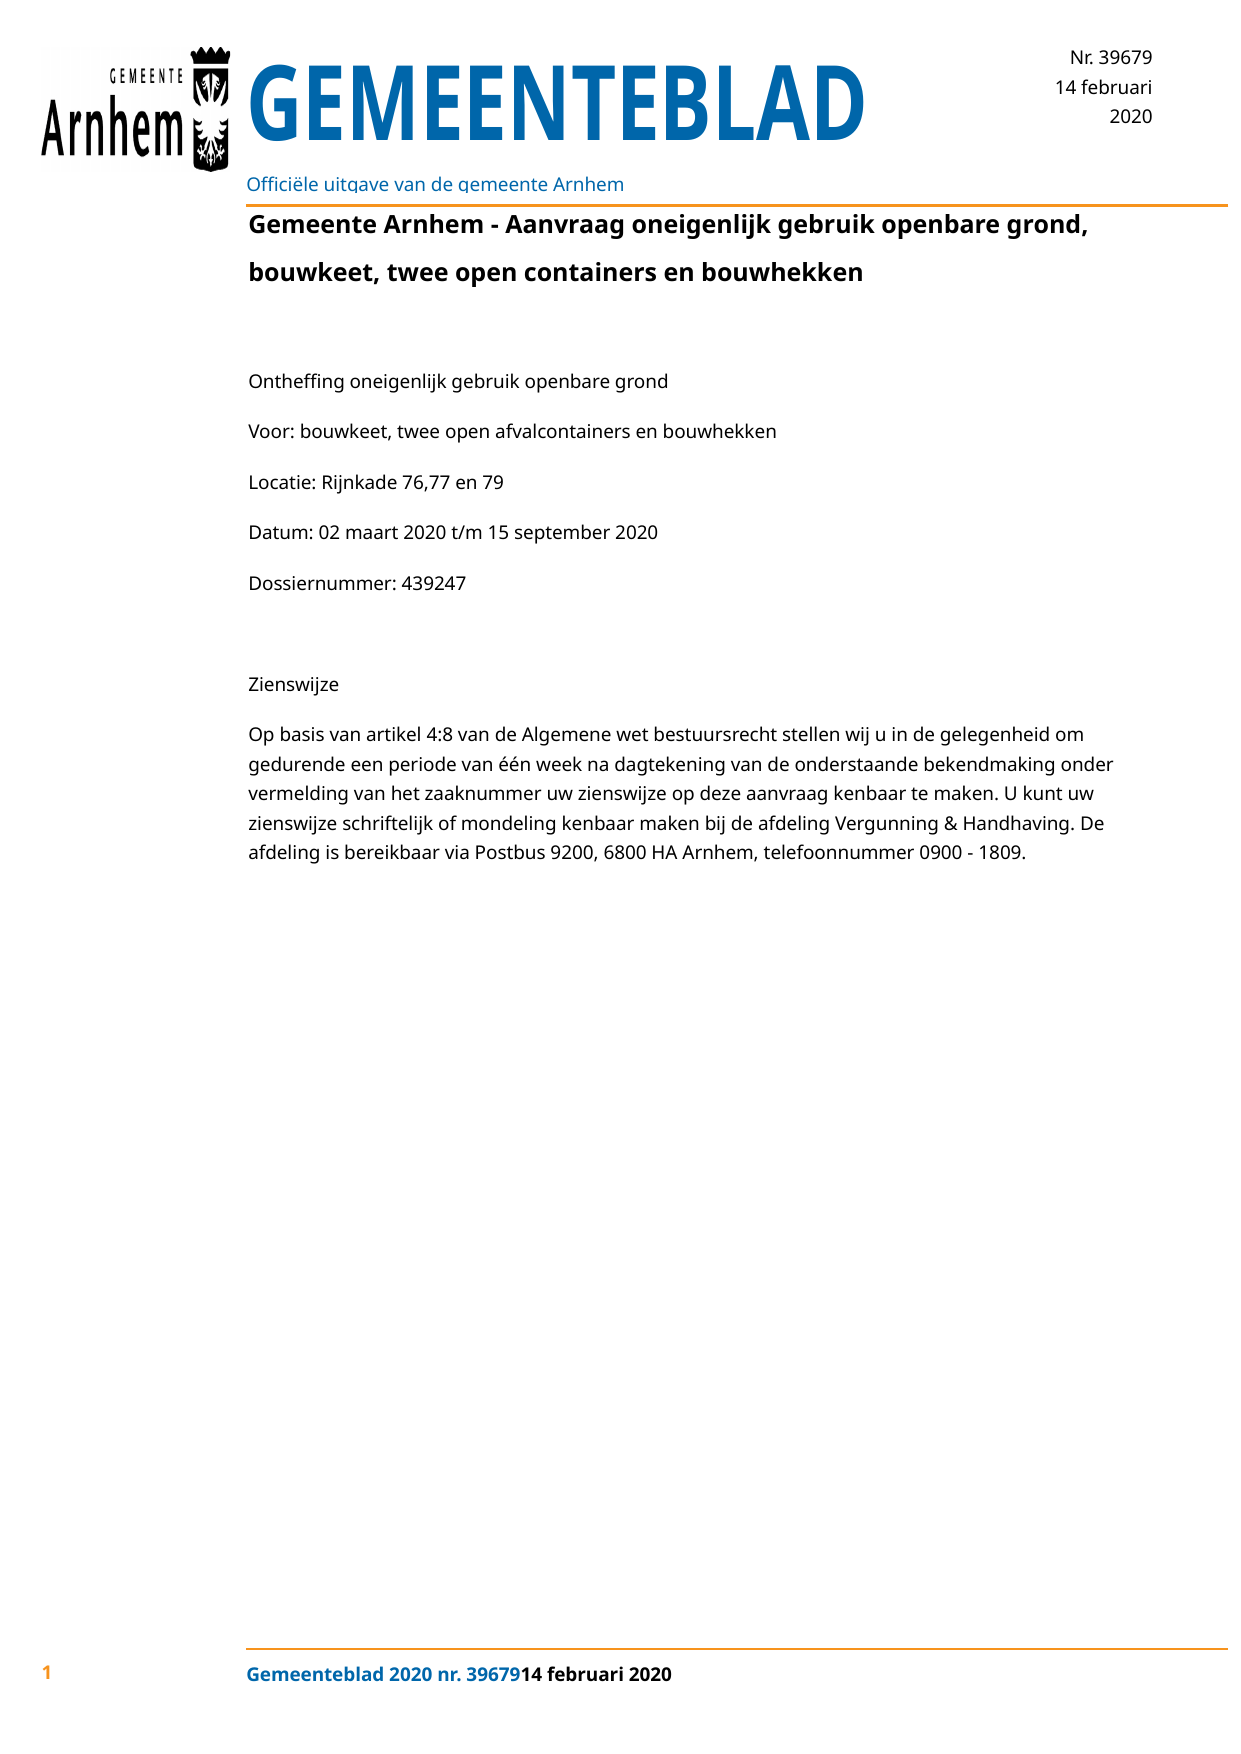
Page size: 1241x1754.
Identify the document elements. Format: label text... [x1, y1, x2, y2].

picture [41, 47, 231, 172]
text Zienswijze [248, 671, 1152, 697]
text Datum: 02 maart 2020 t/m 15 september 2020 [248, 519, 1152, 545]
text Dossiernummer: 439247 [248, 570, 1152, 596]
text Voor: bouwkeet, twee open afvalcontainers en bouwhekken [248, 419, 1152, 444]
text Gemeente Arnhem - Aanvraag oneigenlijk gebruik openbare grond, bouwkeet, twee open containers en bouwhekken [248, 207, 1152, 288]
text Op basis van artikel 4:8 van de Algemene wet bestuursrecht stellen wij u in de gelegenheid om gedurende een periode van één week na dagtekening van de onderstaande bekendmaking onder vermelding van het zaaknummer uw zienswijze op deze aanvraag kenbaar te maken. U kunt uw zienswijze schriftelijk of mondeling kenbaar maken bij de afdeling Vergunning & Handhaving. De afdeling is bereikbaar via Postbus 9200, 6800 HA Arnhem, telefoonnummer 0900 - 1809. [248, 721, 1152, 865]
text Locatie: Rijnkade 76,77 en 79 [248, 469, 1152, 495]
text Ontheffing oneigenlijk gebruik openbare grond [248, 368, 1152, 394]
